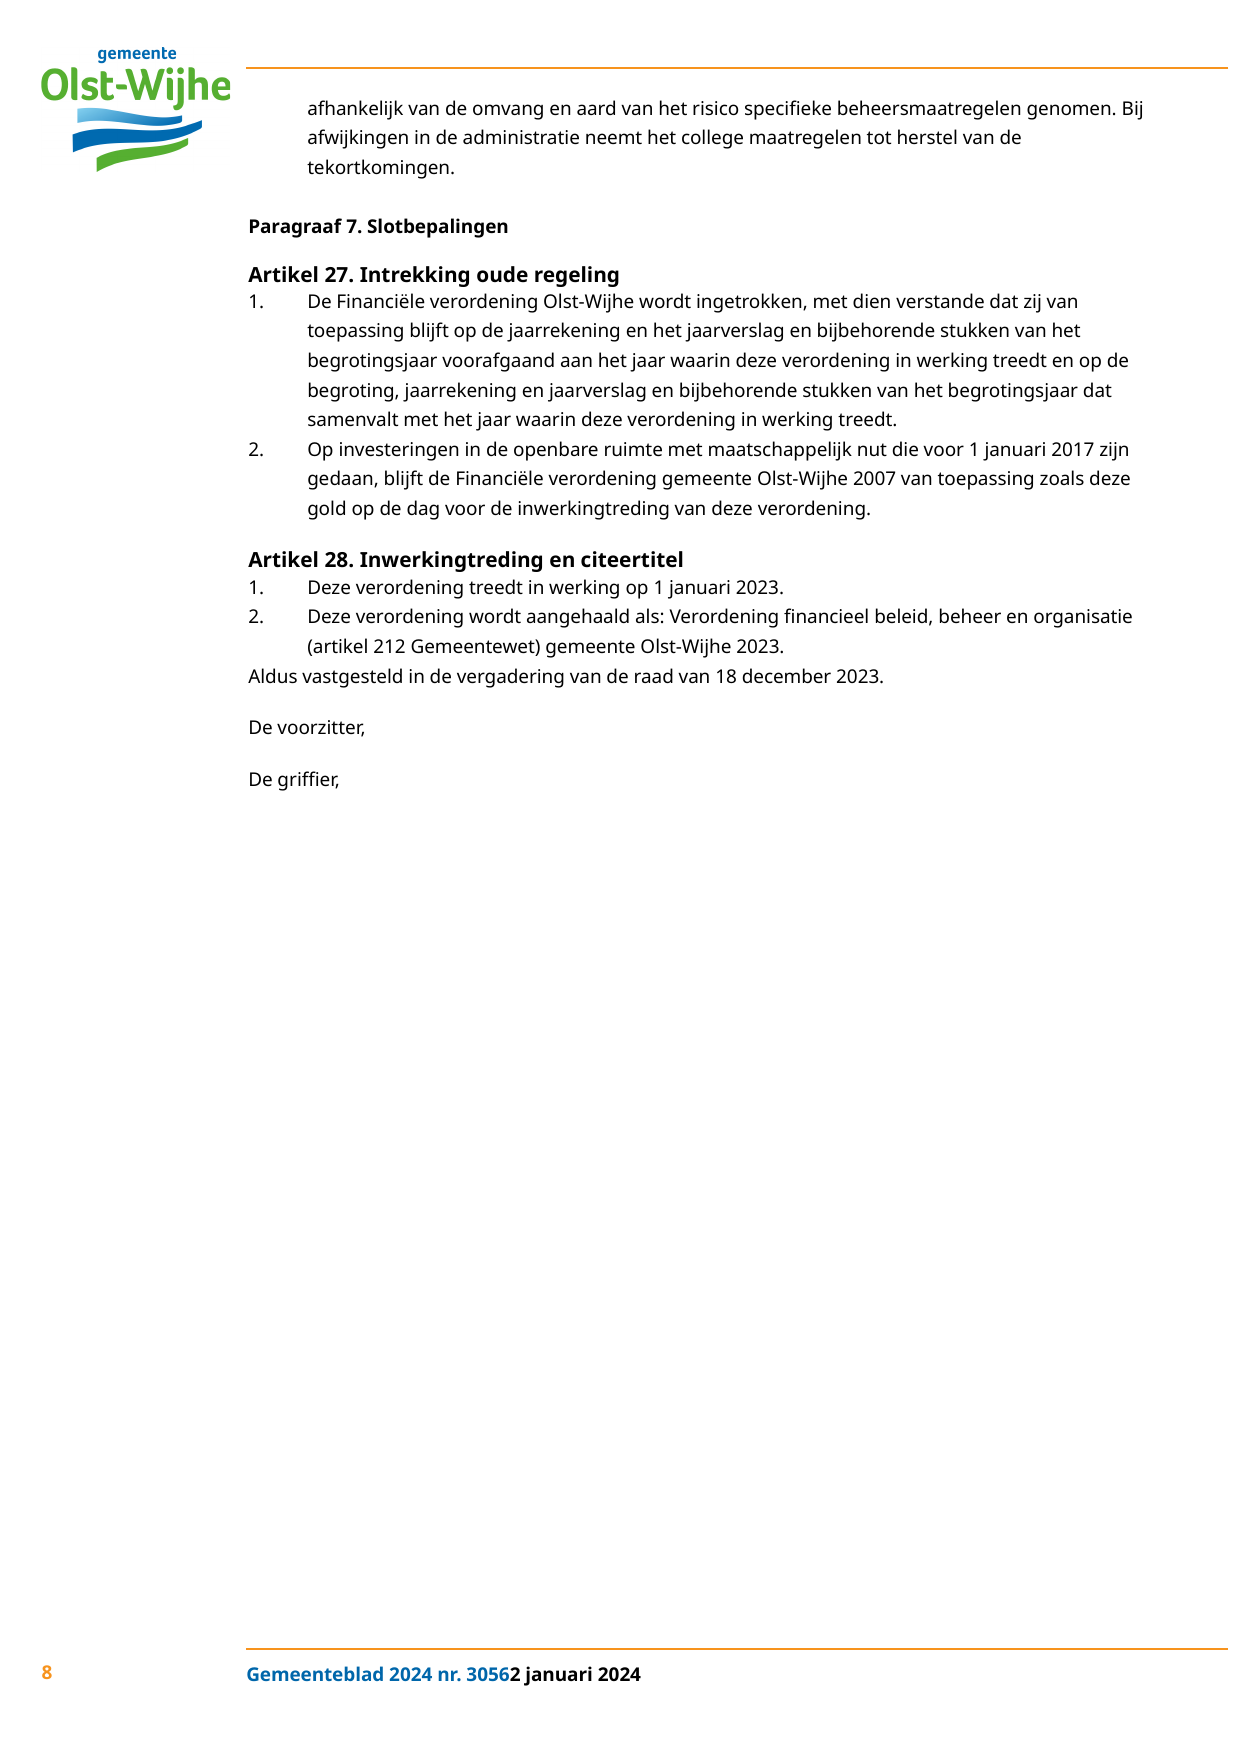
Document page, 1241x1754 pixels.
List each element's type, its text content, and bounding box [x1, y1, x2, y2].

list afhankelijk van de omvang en aard van het risico specifieke beheersmaatregelen genomen. Bij afwijkingen in de administratie neemt het college maatregelen tot herstel van de tekortkomingen. [248, 95, 1152, 180]
list De Financiële verordening Olst-Wijhe wordt ingetrokken, met dien verstande dat zij van toepassing blijft op de jaarrekening en het jaarverslag en bijbehorende stukken van het begrotingsjaar voorafgaand aan het jaar waarin deze verordening in werking treedt en op de begroting, jaarrekening en jaarverslag en bijbehorende stukken van het begrotingsjaar dat samenvalt met het jaar waarin deze verordening in werking treedt. [248, 288, 1152, 432]
list Deze verordening treedt in werking op 1 januari 2023. [248, 574, 1152, 600]
text Paragraaf 7. Slotbepalingen [248, 213, 1152, 239]
list Deze verordening wordt aangehaald als: Verordening financieel beleid, beheer en organisatie (artikel 212 Gemeentewet) gemeente Olst-Wijhe 2023. [248, 604, 1152, 659]
text De voorzitter, [248, 714, 1152, 740]
picture [41, 47, 231, 172]
text De griffier, [248, 766, 1152, 791]
text Artikel 28. Inwerkingtreding en citeertitel [248, 546, 1152, 574]
text Artikel 27. Intrekking oude regeling [248, 260, 1152, 288]
text Aldus vastgesteld in de vergadering van de raad van 18 december 2023. [248, 663, 1152, 688]
list Op investeringen in de openbare ruimte met maatschappelijk nut die voor 1 januari 2017 zijn gedaan, blijft de Financiële verordening gemeente Olst-Wijhe 2007 van toepassing zoals deze gold op de dag voor de inwerkingtreding van deze verordening. [248, 436, 1152, 521]
